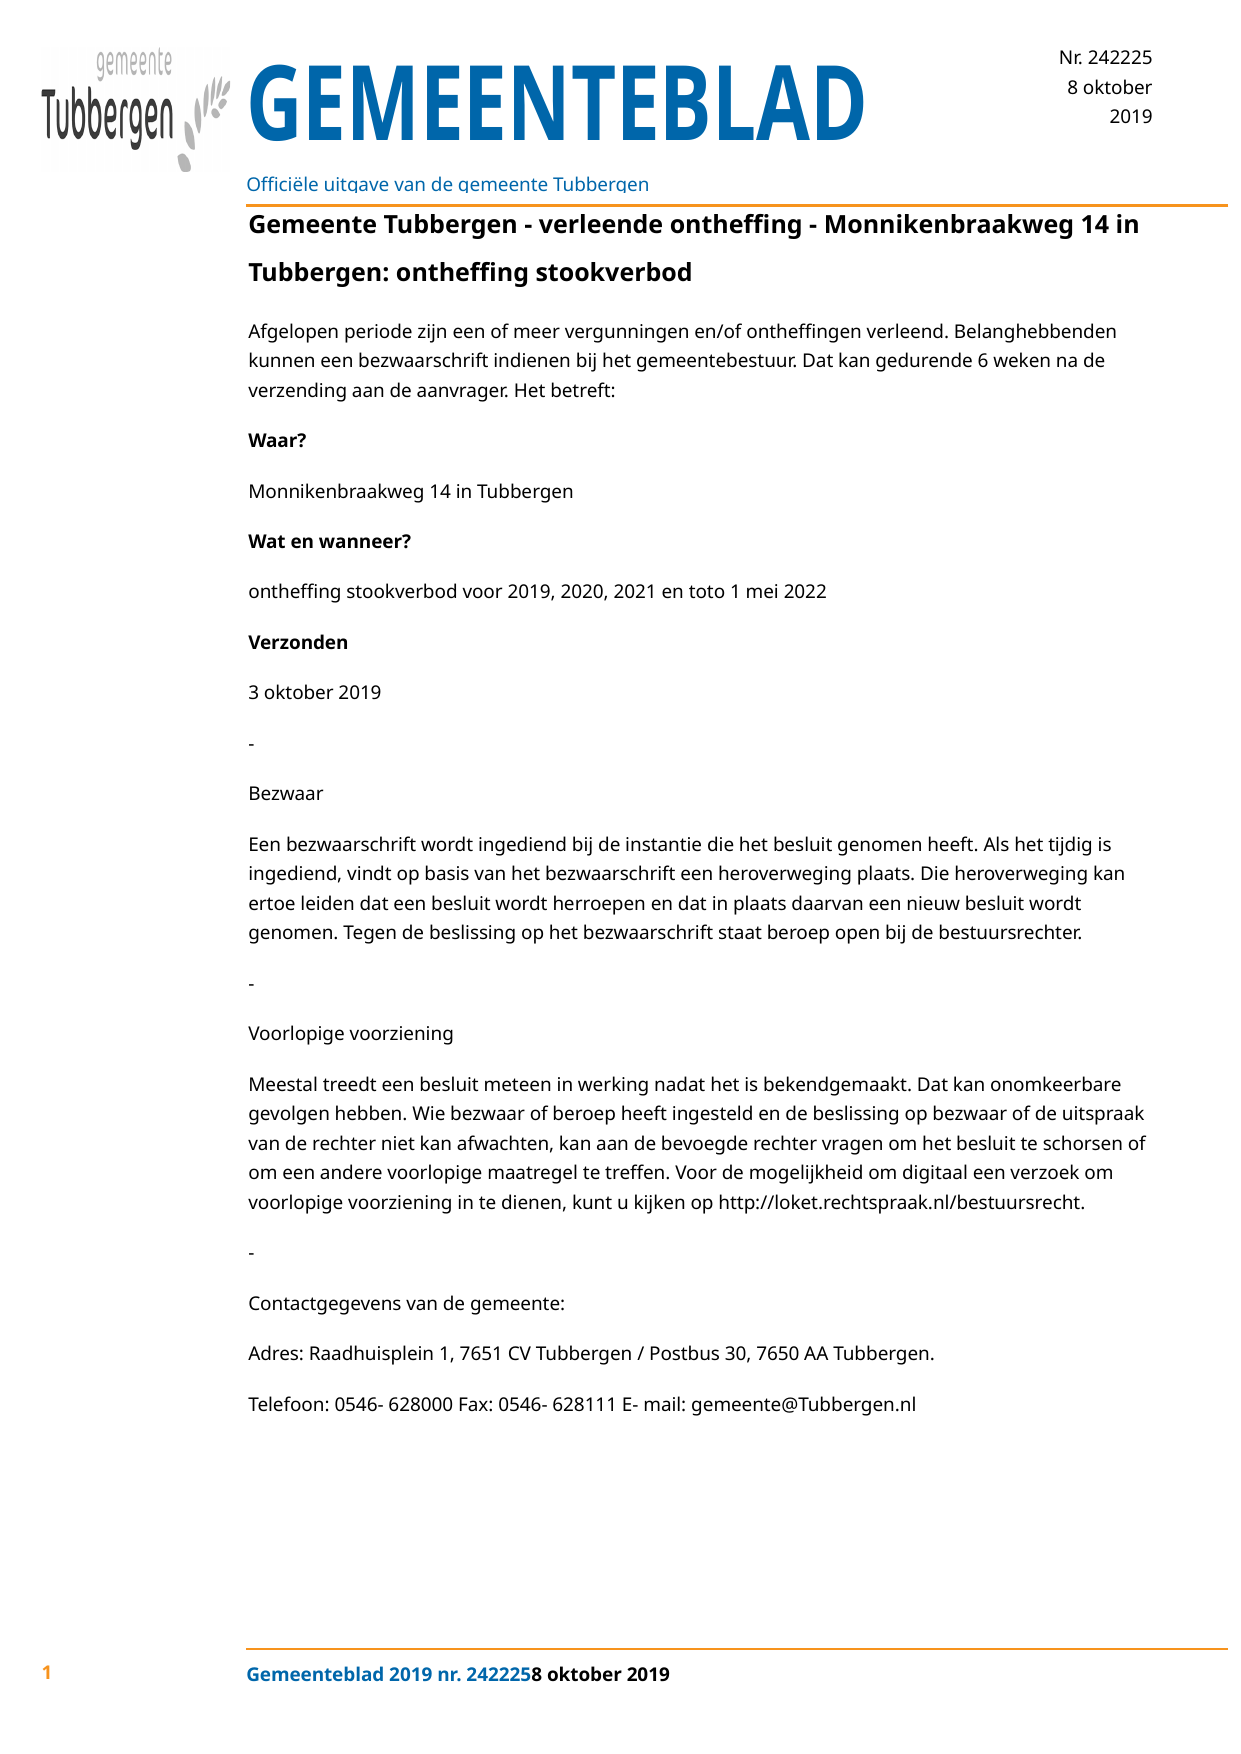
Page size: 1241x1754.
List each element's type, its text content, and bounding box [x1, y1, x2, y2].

text Bezwaar [248, 780, 1152, 806]
text Wat en wanneer? [248, 528, 1152, 554]
text Gemeente Tubbergen - verleende ontheffing - Monnikenbraakweg 14 in Tubbergen: ontheffing stookverbod [248, 207, 1152, 288]
text Afgelopen periode zijn een of meer vergunningen en/of ontheffingen verleend. Belanghebbenden kunnen een bezwaarschrift indienen bij het gemeentebestuur. Dat kan gedurende 6 weken na de verzending aan de aanvrager. Het betreft: [248, 318, 1152, 403]
text Meestal treedt een besluit meteen in werking nadat het is bekendgemaakt. Dat kan onomkeerbare gevolgen hebben. Wie bezwaar of beroep heeft ingesteld en de beslissing op bezwaar of de uitspraak van de rechter niet kan afwachten, kan aan de bevoegde rechter vragen om het besluit te schorsen of om een andere voorlopige maatregel te treffen. Voor de mogelijkheid om digitaal een verzoek om voorlopige voorziening in te dienen, kunt u kijken op http://loket.rechtspraak.nl/bestuursrecht. [248, 1071, 1152, 1215]
text ontheffing stookverbod voor 2019, 2020, 2021 en toto 1 mei 2022 [248, 579, 1152, 604]
text Monnikenbraakweg 14 in Tubbergen [248, 478, 1152, 504]
text Contactgegevens van de gemeente: [248, 1290, 1152, 1316]
text - [248, 730, 1152, 756]
text - [248, 1239, 1152, 1265]
text - [248, 970, 1152, 996]
text 3 oktober 2019 [248, 679, 1152, 705]
text Verzonden [248, 629, 1152, 655]
text Adres: Raadhuisplein 1, 7651 CV Tubbergen / Postbus 30, 7650 AA Tubbergen. [248, 1340, 1152, 1366]
text Voorlopige voorziening [248, 1020, 1152, 1046]
picture [41, 47, 231, 172]
text Waar? [248, 427, 1152, 453]
text Telefoon: 0546- 628000 Fax: 0546- 628111 E- mail: gemeente@Tubbergen.nl [248, 1391, 1152, 1417]
text Een bezwaarschrift wordt ingediend bij de instantie die het besluit genomen heeft. Als het tijdig is ingediend, vindt op basis van het bezwaarschrift een heroverweging plaats. Die heroverweging kan ertoe leiden dat een besluit wordt herroepen en dat in plaats daarvan een nieuw besluit wordt genomen. Tegen de beslissing op het bezwaarschrift staat beroep open bij de bestuursrechter. [248, 831, 1152, 945]
